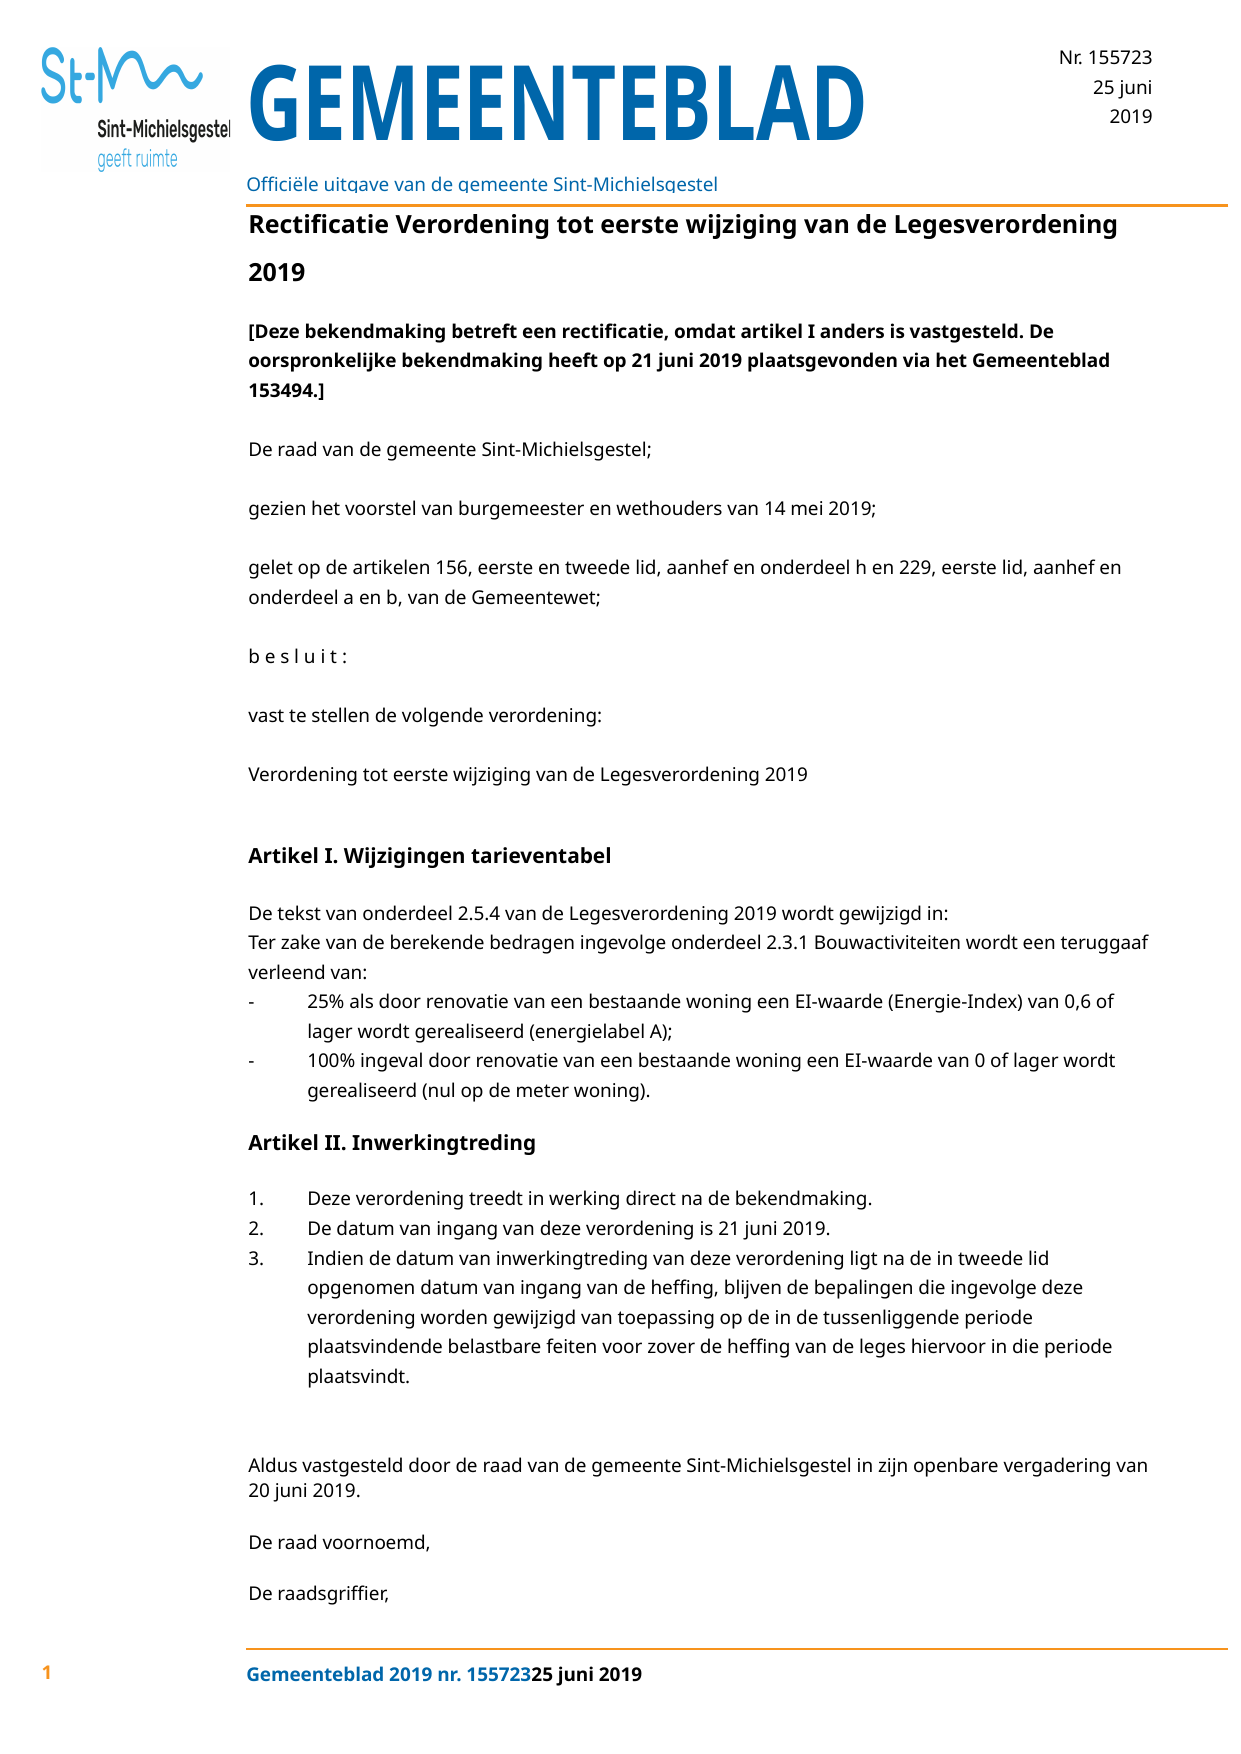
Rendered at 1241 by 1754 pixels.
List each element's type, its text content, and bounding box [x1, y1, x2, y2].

list 100% ingeval door renovatie van een bestaande woning een EI-waarde van 0 of lager wordt gerealiseerd (nul op de meter woning). [248, 1048, 1152, 1103]
text [Deze bekendmaking betreft een rectificatie, omdat artikel I anders is vastgesteld. De oorspronkelijke bekendmaking heeft op 21 juni 2019 plaatsgevonden via het Gemeenteblad 153494.] [248, 318, 1152, 403]
text De raadsgriffier, [248, 1581, 1152, 1606]
text Rectificatie Verordening tot eerste wijziging van de Legesverordening 2019 [248, 207, 1152, 288]
text gezien het voorstel van burgemeester en wethouders van 14 mei 2019; [248, 495, 1152, 521]
list 25% als door renovatie van een bestaande woning een EI-waarde (Energie-Index) van 0,6 of lager wordt gerealiseerd (energielabel A); [248, 988, 1152, 1044]
text Artikel II. Inwerkingtreding [248, 1128, 1152, 1156]
list Indien de datum van inwerkingtreding van deze verordening ligt na de in tweede lid opgenomen datum van ingang van de heffing, blijven de bepalingen die ingevolge deze verordening worden gewijzigd van toepassing op de in de tussenliggende periode plaatsvindende belastbare feiten voor zover de heffing van de leges hiervoor in die periode plaatsvindt. [248, 1245, 1152, 1389]
list De datum van ingang van deze verordening is 21 juni 2019. [248, 1215, 1152, 1241]
text b e s l u i t : [248, 643, 1152, 669]
picture [41, 47, 231, 172]
list Deze verordening treedt in werking direct na de bekendmaking. [248, 1186, 1152, 1211]
text De tekst van onderdeel 2.5.4 van de Legesverordening 2019 wordt gewijzigd in: [248, 900, 1152, 925]
text Artikel I. Wijzigingen tarieventabel [248, 842, 1152, 870]
text Ter zake van de berekende bedragen ingevolge onderdeel 2.3.1 Bouwactiviteiten wordt een teruggaaf verleend van: [248, 929, 1152, 984]
text De raad van de gemeente Sint-Michielsgestel; [248, 436, 1152, 462]
text Aldus vastgesteld door de raad van de gemeente Sint-Michielsgestel in zijn openbare vergadering van 20 juni 2019. [248, 1452, 1152, 1503]
text vast te stellen de volgende verordening: [248, 702, 1152, 728]
text gelet op de artikelen 156, eerste en tweede lid, aanhef en onderdeel h en 229, eerste lid, aanhef en onderdeel a en b, van de Gemeentewet; [248, 554, 1152, 610]
text De raad voornoemd, [248, 1529, 1152, 1555]
text Verordening tot eerste wijziging van de Legesverordening 2019 [248, 762, 1152, 787]
